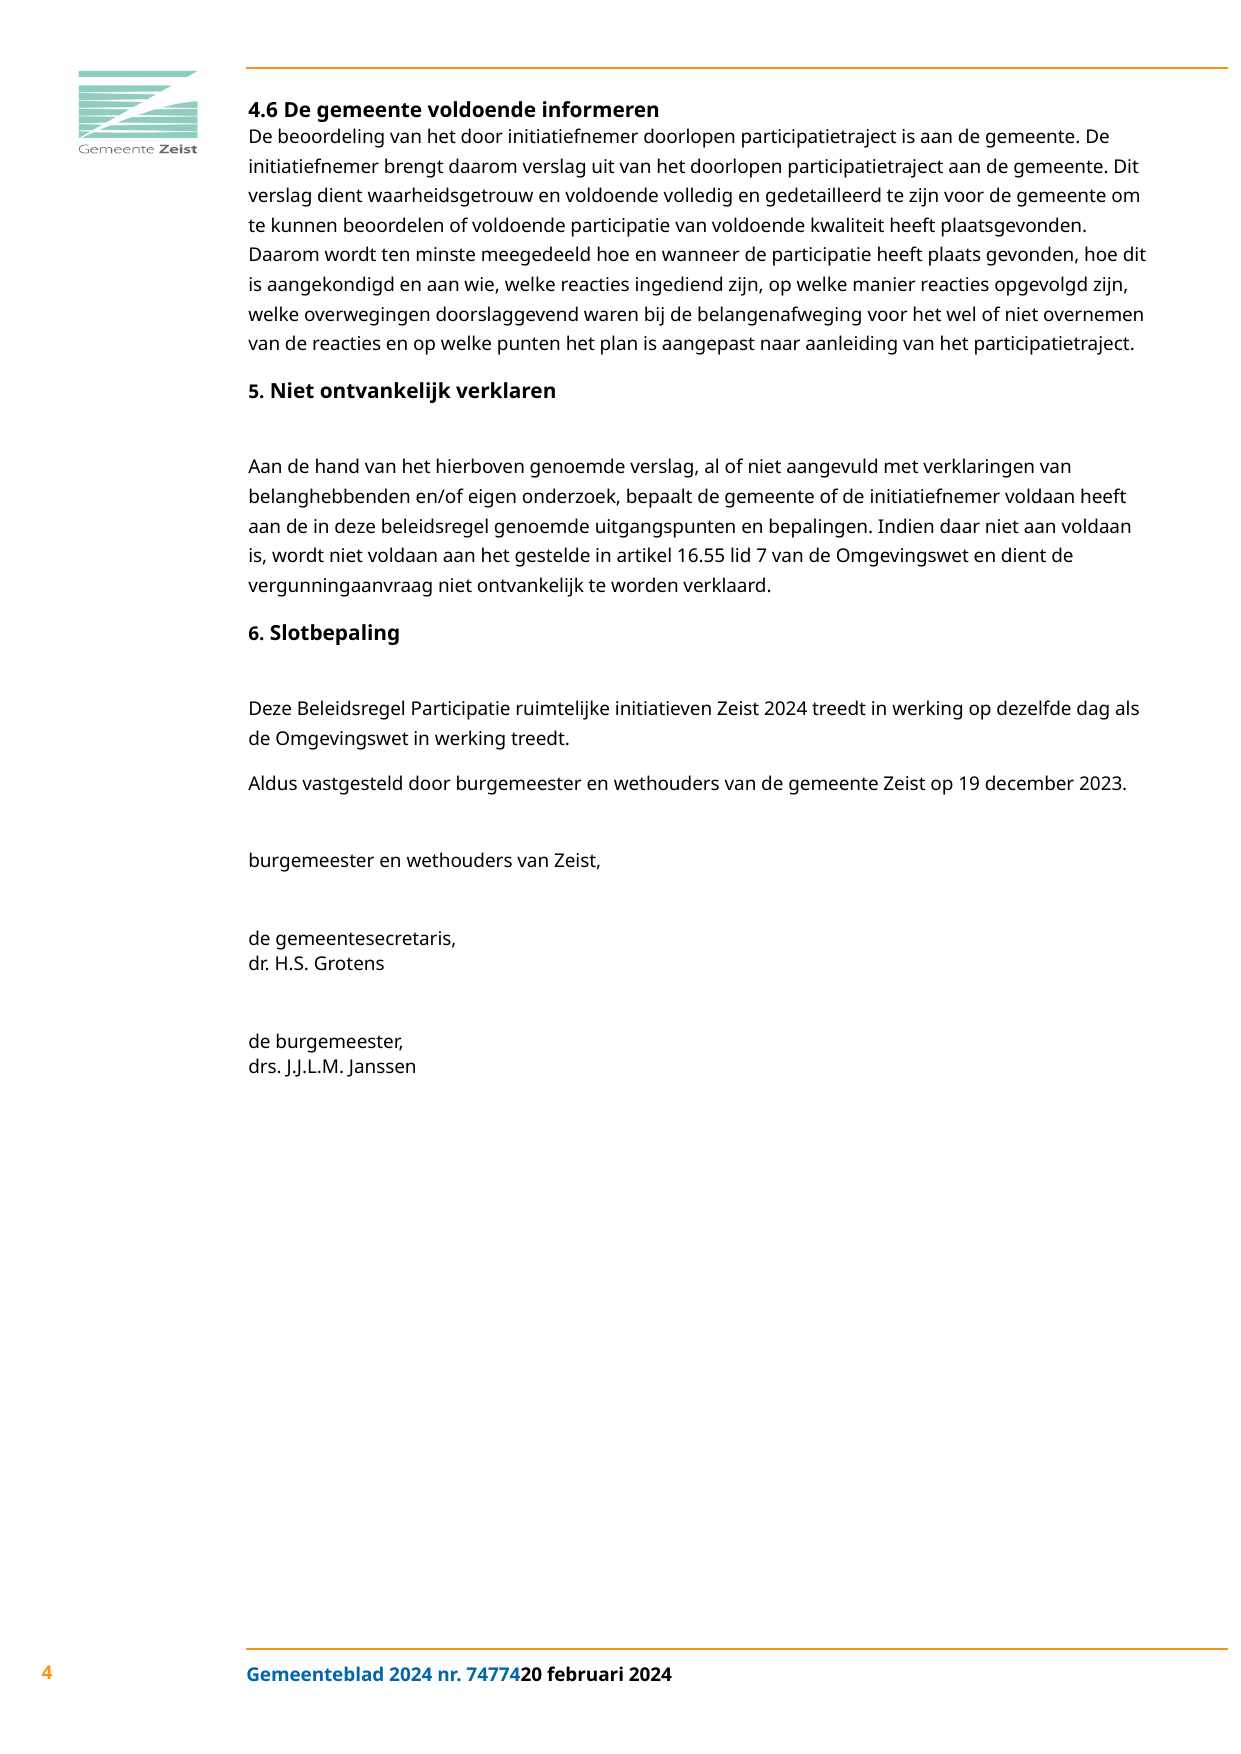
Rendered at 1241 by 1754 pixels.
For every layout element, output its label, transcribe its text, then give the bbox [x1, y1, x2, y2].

text De beoordeling van het door initiatiefnemer doorlopen participatietraject is aan de gemeente. De initiatiefnemer brengt daarom verslag uit van het doorlopen participatietraject aan de gemeente. Dit verslag dient waarheidsgetrouw en voldoende volledig en gedetailleerd te zijn voor de gemeente om te kunnen beoordelen of voldoende participatie van voldoende kwaliteit heeft plaatsgevonden. Daarom wordt ten minste meegedeeld hoe en wanneer de participatie heeft plaats gevonden, hoe dit is aangekondigd en aan wie, welke reacties ingediend zijn, op welke manier reacties opgevolgd zijn, welke overwegingen doorslaggevend waren bij de belangenafweging voor het wel of niet overnemen van de reacties en op welke punten het plan is aangepast naar aanleiding van het participatietraject. [248, 123, 1152, 356]
text burgemeester en wethouders van Zeist, [248, 848, 1152, 873]
text 4.6 De gemeente voldoende informeren [248, 95, 1152, 123]
text Deze Beleidsregel Participatie ruimtelijke initiatieven Zeist 2024 treedt in werking op dezelfde dag als de Omgevingswet in werking treedt. [248, 695, 1152, 751]
text dr. H.S. Grotens [248, 951, 1152, 976]
text de gemeentesecretaris, [248, 925, 1152, 951]
text Aldus vastgesteld door burgemeester en wethouders van de gemeente Zeist op 19 december 2023. [248, 771, 1152, 796]
text drs. J.J.L.M. Janssen [248, 1053, 1152, 1079]
text 5. Niet ontvankelijk verklaren [248, 376, 1152, 404]
text de burgemeester, [248, 1028, 1152, 1053]
picture [41, 47, 231, 172]
text Aan de hand van het hierboven genoemde verslag, al of niet aangevuld met verklaringen van belanghebbenden en/of eigen onderzoek, bepaalt de gemeente of de initiatiefnemer voldaan heeft aan de in deze beleidsregel genoemde uitgangspunten en bepalingen. Indien daar niet aan voldaan is, wordt niet voldaan aan het gestelde in artikel 16.55 lid 7 van de Omgevingswet en dient de vergunningaanvraag niet ontvankelijk te worden verklaard. [248, 454, 1152, 598]
text 6. Slotbepaling [248, 618, 1152, 646]
